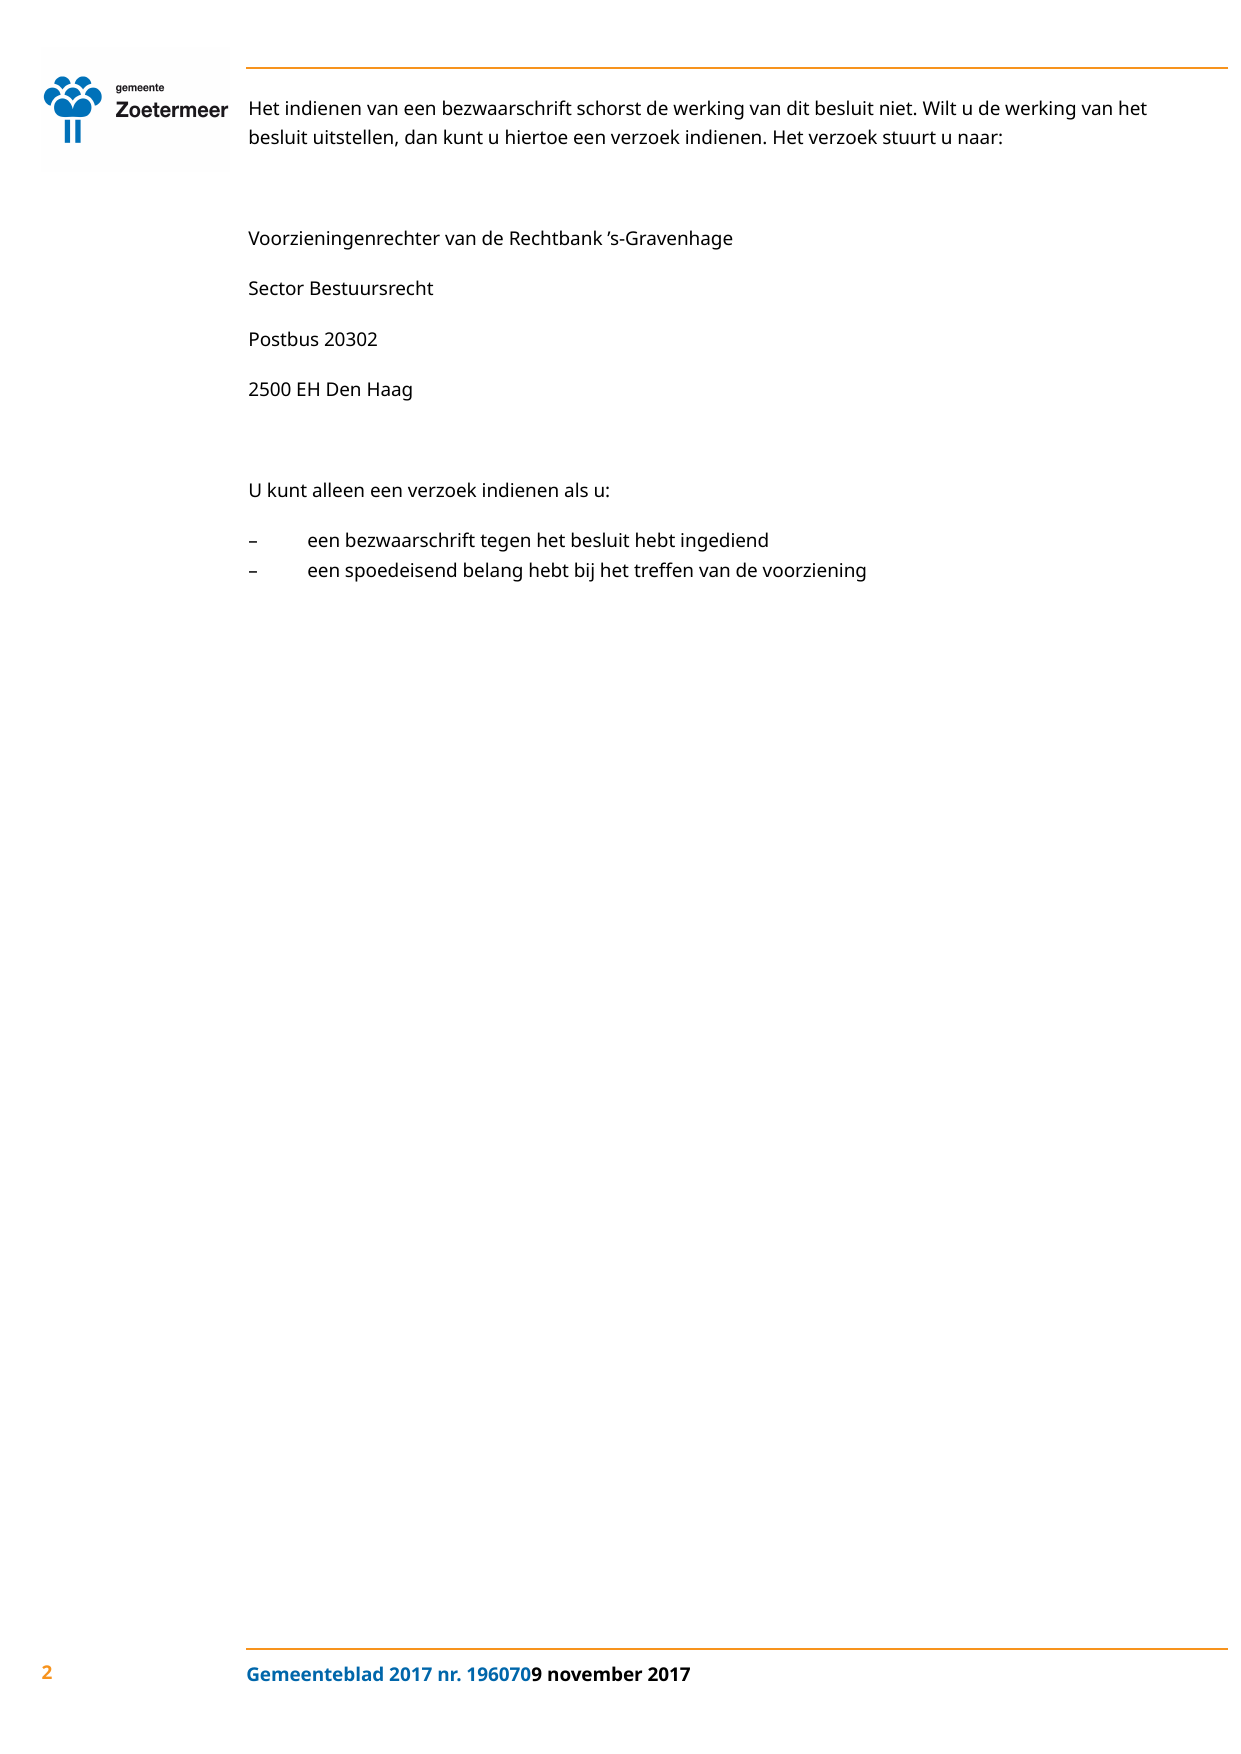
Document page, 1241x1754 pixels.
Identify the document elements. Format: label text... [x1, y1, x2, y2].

text U kunt alleen een verzoek indienen als u: [248, 477, 1152, 503]
text Voorzieningenrechter van de Rechtbank ’s-Gravenhage [248, 225, 1152, 251]
list een bezwaarschrift tegen het besluit hebt ingediend [248, 528, 1152, 553]
text Postbus 20302 [248, 326, 1152, 352]
text 2500 EH Den Haag [248, 376, 1152, 402]
text Sector Bestuursrecht [248, 276, 1152, 301]
picture [41, 47, 231, 172]
list een spoedeisend belang hebt bij het treffen van de voorziening [248, 557, 1152, 583]
text Het indienen van een bezwaarschrift schorst de werking van dit besluit niet. Wilt u de werking van het besluit uitstellen, dan kunt u hiertoe een verzoek indienen. Het verzoek stuurt u naar: [248, 95, 1152, 150]
